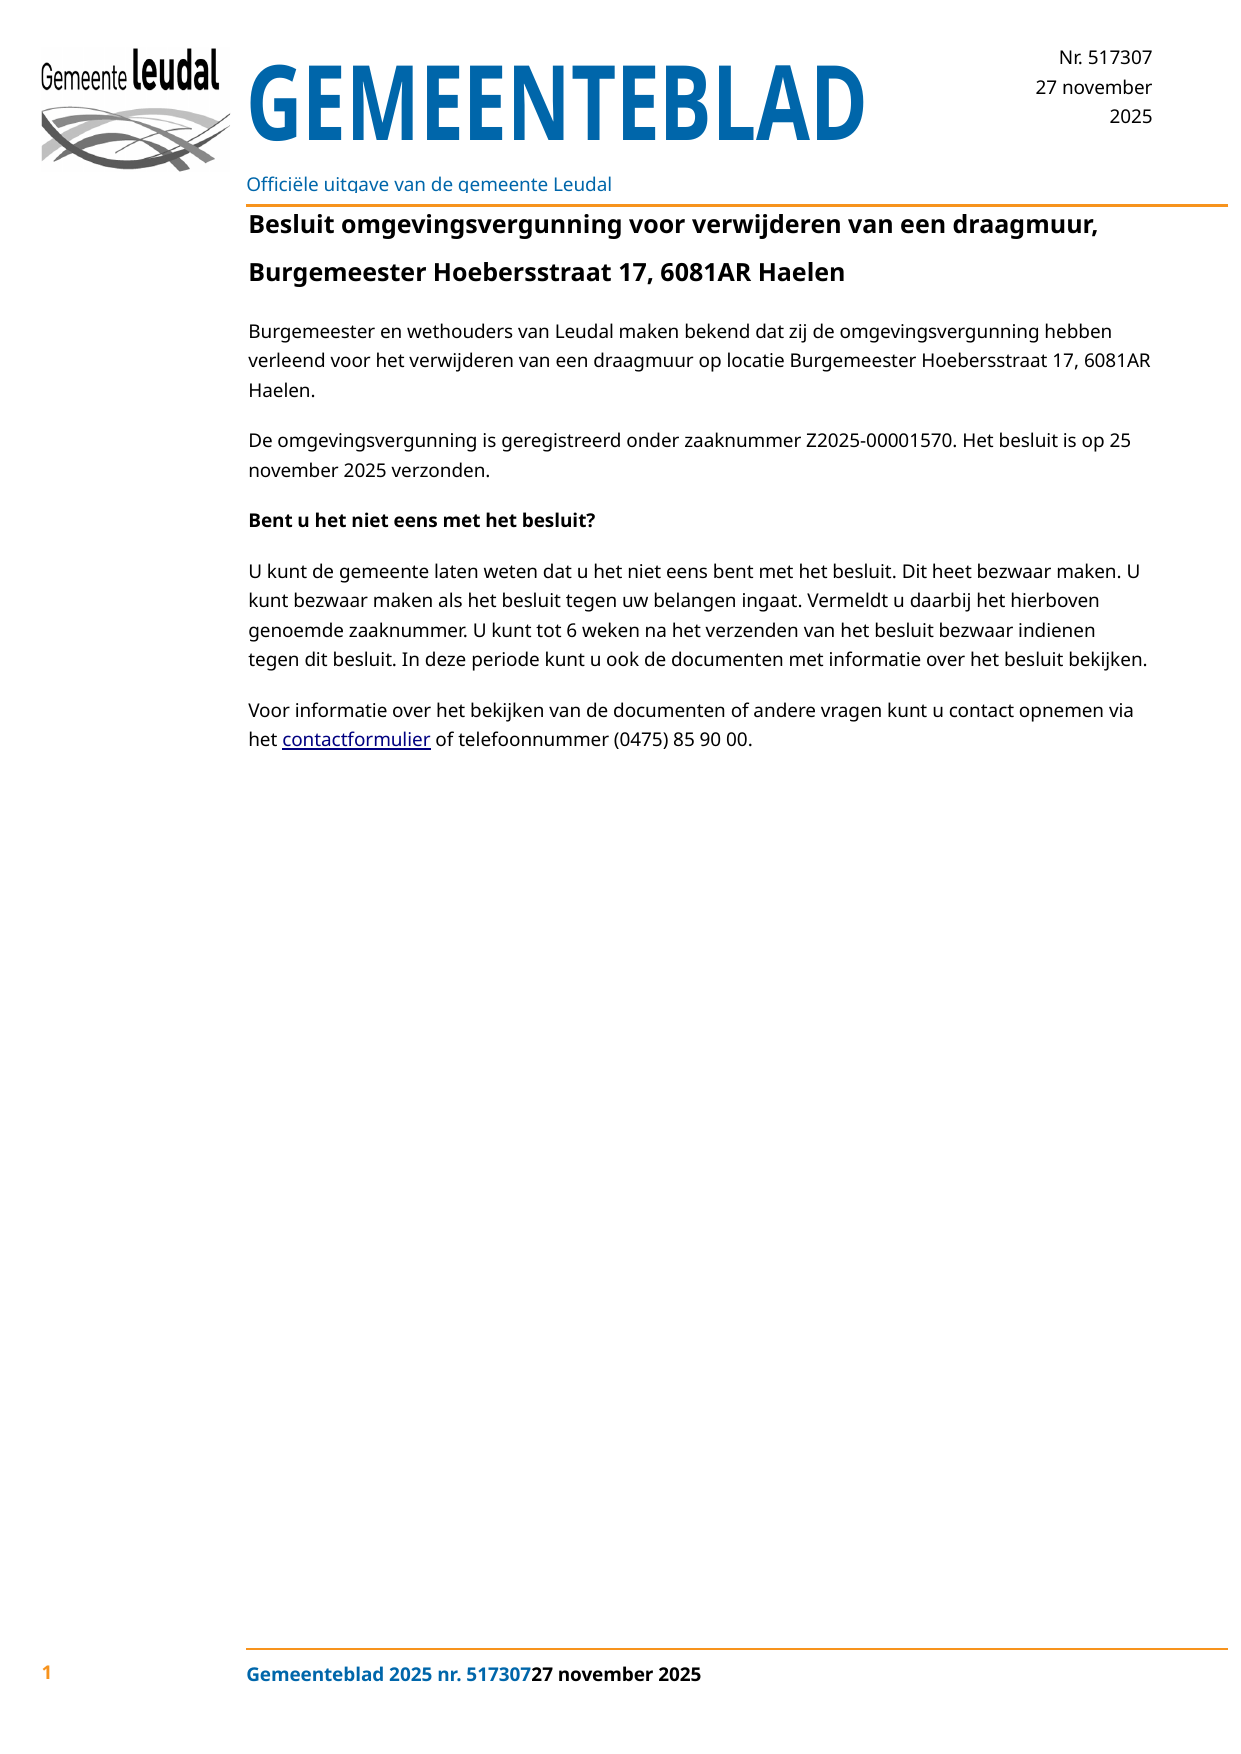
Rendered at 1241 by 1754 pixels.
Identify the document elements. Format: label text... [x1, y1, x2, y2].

text Bent u het niet eens met het besluit? [248, 507, 1152, 533]
text Voor informatie over het bekijken van de documenten of andere vragen kunt u contact opnemen via het contactformulier of telefoonnummer (0475) 85 90 00. [248, 697, 1152, 752]
text De omgevingsvergunning is geregistreerd onder zaaknummer Z2025-00001570. Het besluit is op 25 november 2025 verzonden. [248, 427, 1152, 483]
picture [41, 47, 231, 172]
text Burgemeester en wethouders van Leudal maken bekend dat zij de omgevingsvergunning hebben verleend voor het verwijderen van een draagmuur op locatie Burgemeester Hoebersstraat 17, 6081AR Haelen. [248, 318, 1152, 403]
text U kunt de gemeente laten weten dat u het niet eens bent met het besluit. Dit heet bezwaar maken. U kunt bezwaar maken als het besluit tegen uw belangen ingaat. Vermeldt u daarbij het hierboven genoemde zaaknummer. U kunt tot 6 weken na het verzenden van het besluit bezwaar indienen tegen dit besluit. In deze periode kunt u ook de documenten met informatie over het besluit bekijken. [248, 558, 1152, 672]
text Besluit omgevingsvergunning voor verwijderen van een draagmuur, Burgemeester Hoebersstraat 17, 6081AR Haelen [248, 207, 1152, 288]
